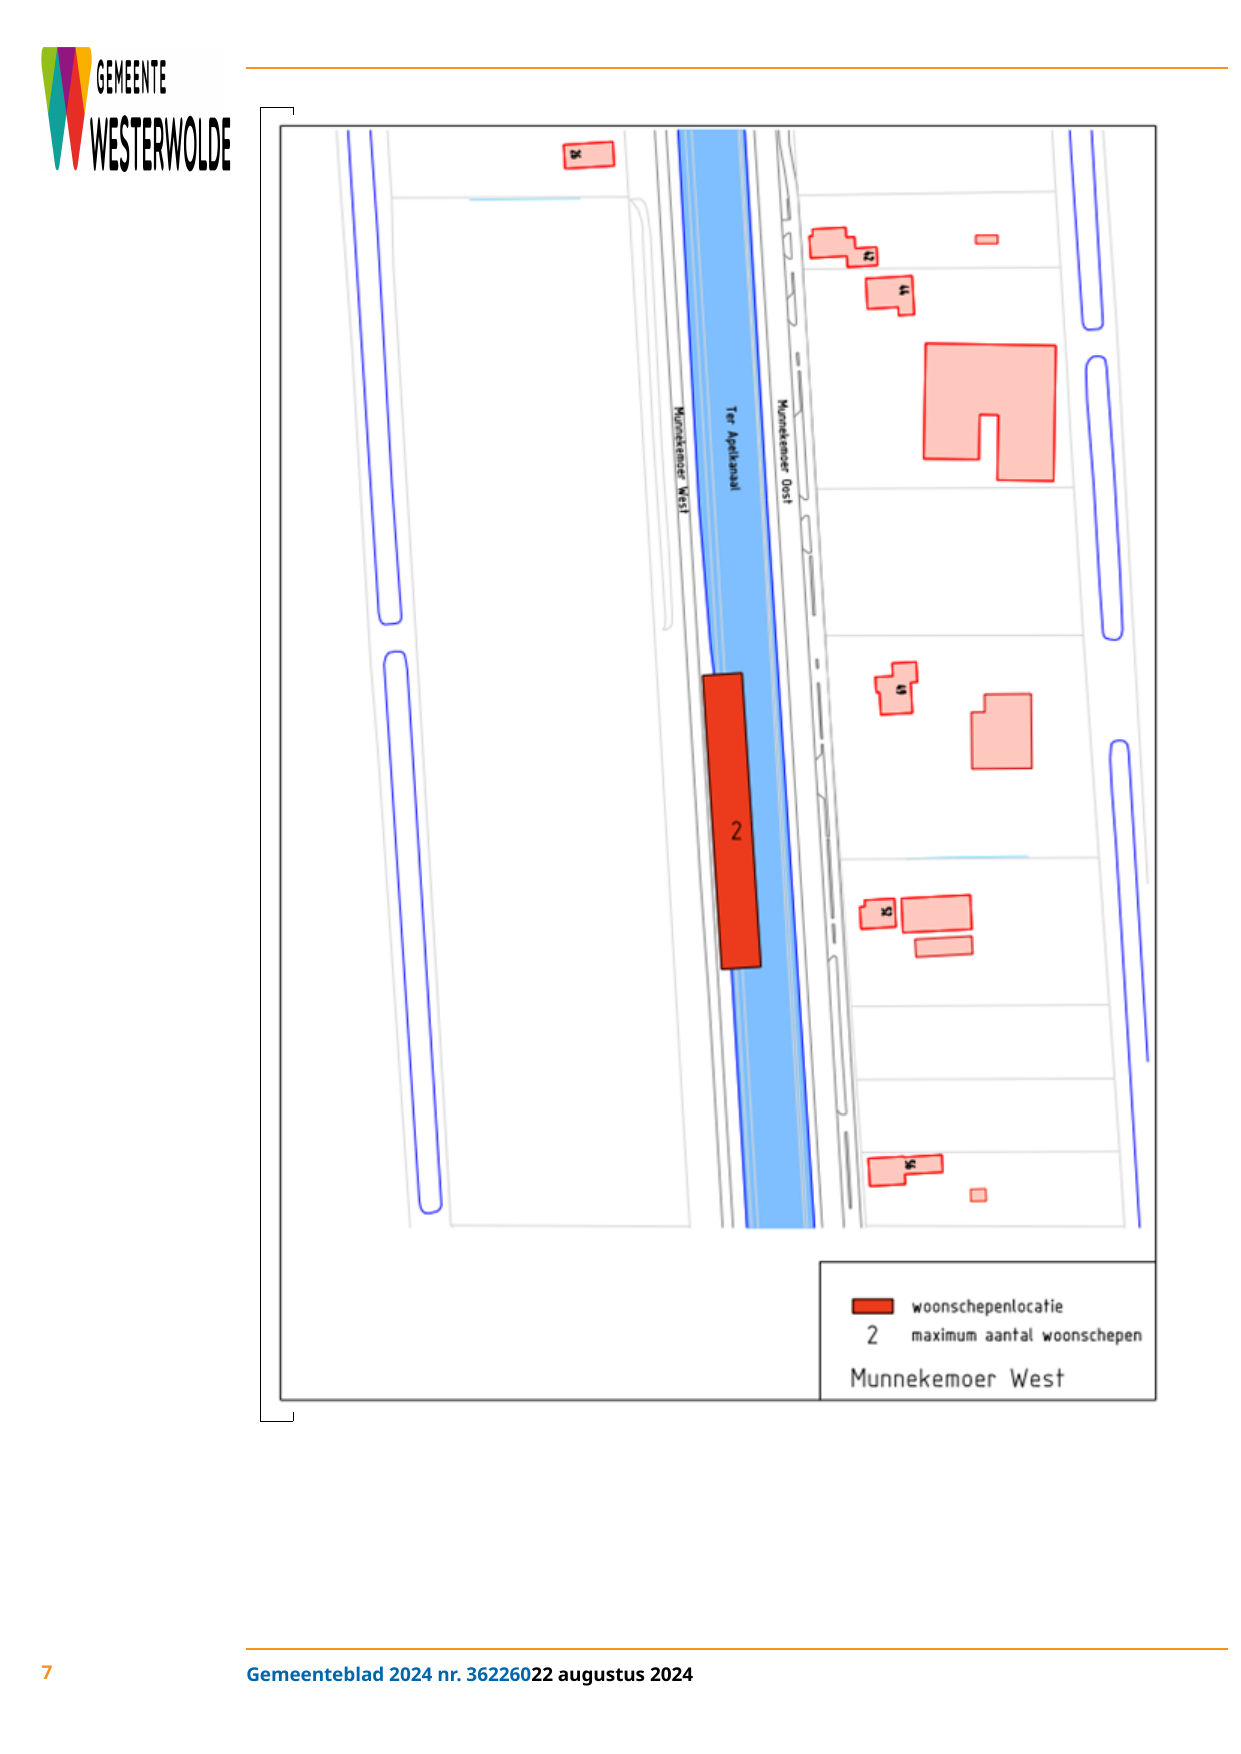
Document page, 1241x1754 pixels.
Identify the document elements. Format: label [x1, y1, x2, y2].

picture [41, 47, 231, 172]
picture [268, 115, 1173, 1412]
